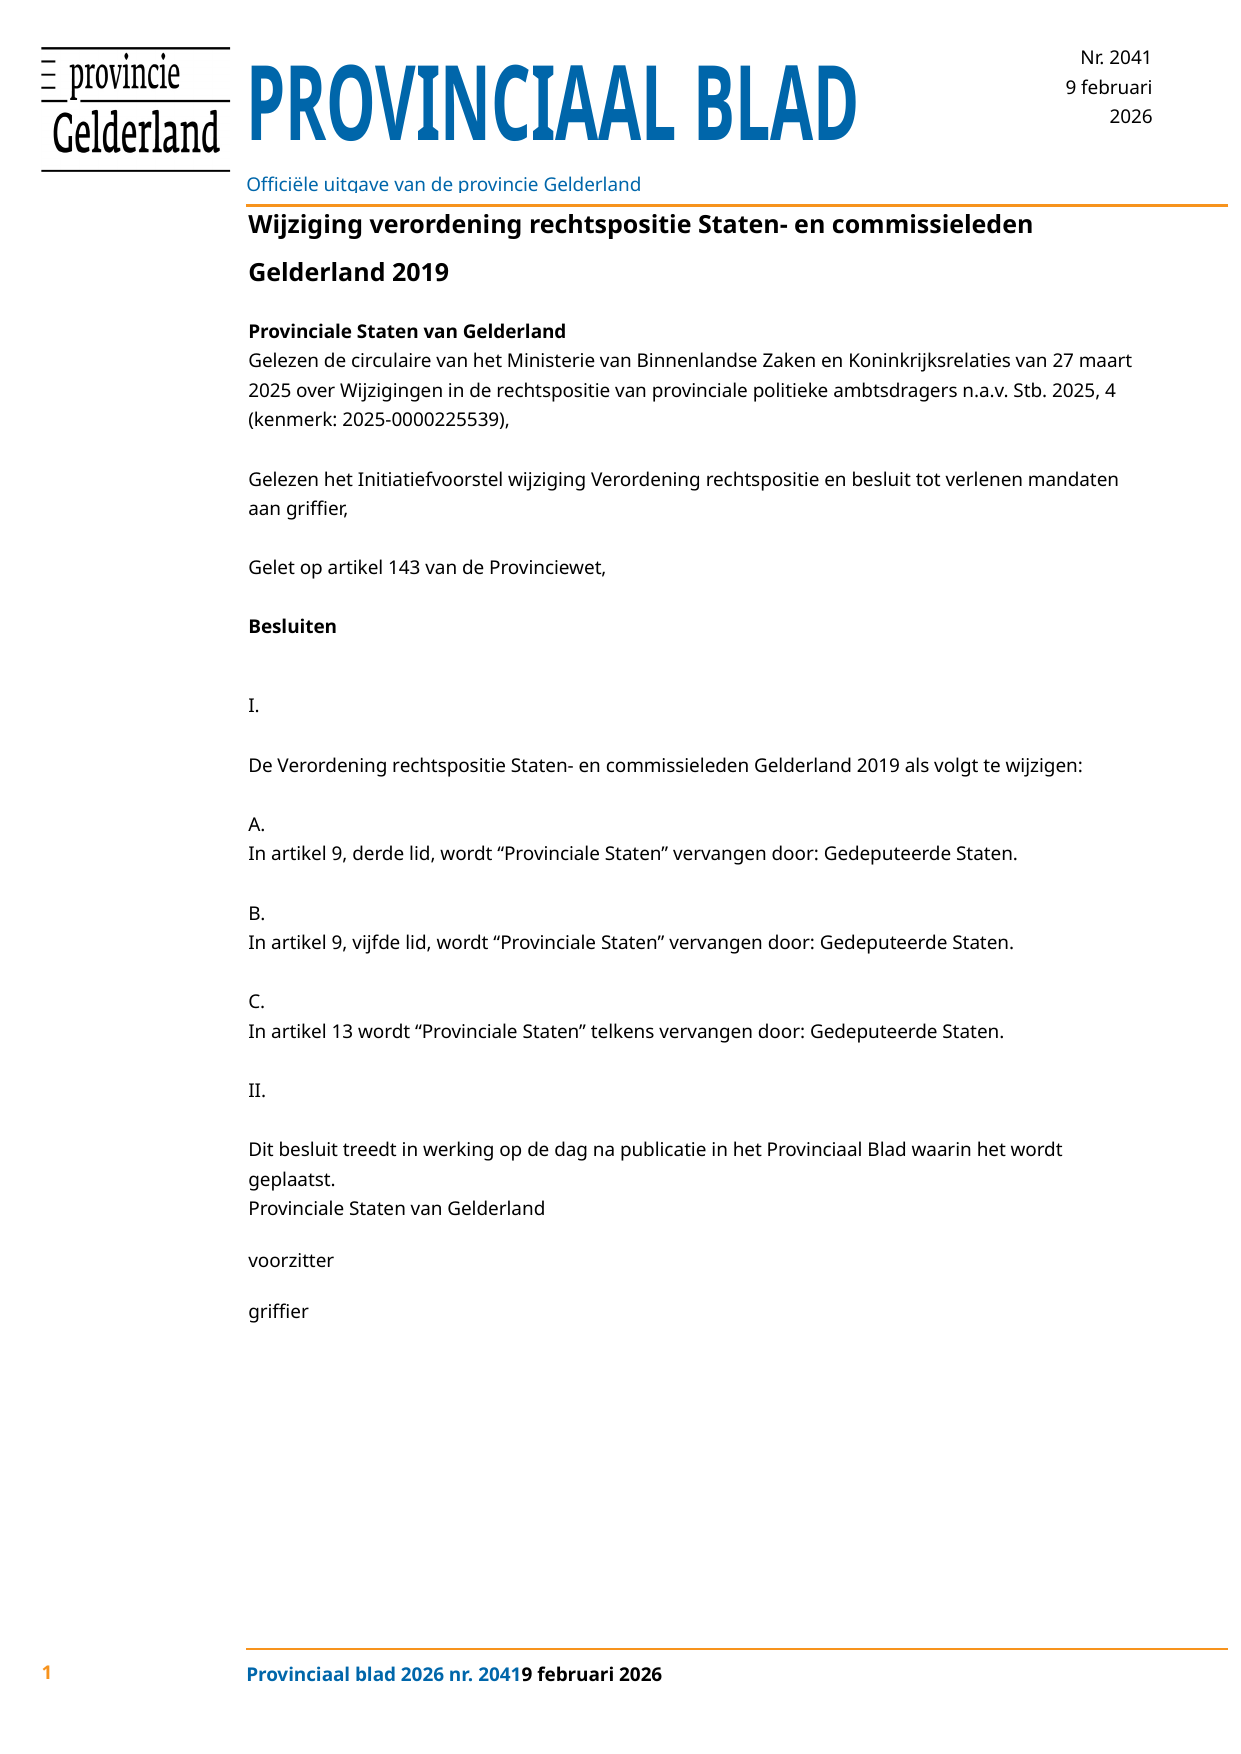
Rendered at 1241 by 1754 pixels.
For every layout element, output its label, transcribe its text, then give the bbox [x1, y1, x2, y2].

text A. [248, 811, 1152, 837]
text B. [248, 900, 1152, 925]
text Provinciale Staten van Gelderland [248, 1196, 1152, 1221]
text Gelezen de circulaire van het Ministerie van Binnenlandse Zaken en Koninkrijksrelaties van 27 maart 2025 over Wijzigingen in de rechtspositie van provinciale politieke ambtsdragers n.a.v. Stb. 2025, 4 (kenmerk: 2025-0000225539), [248, 347, 1152, 432]
text Dit besluit treedt in werking op de dag na publicatie in het Provinciaal Blad waarin het wordt geplaatst. [248, 1136, 1152, 1192]
text In artikel 13 wordt “Provinciale Staten” telkens vervangen door: Gedeputeerde Staten. [248, 1018, 1152, 1044]
text II. [248, 1077, 1152, 1103]
text De Verordening rechtspositie Staten- en commissieleden Gelderland 2019 als volgt te wijzigen: [248, 752, 1152, 777]
picture [41, 47, 231, 172]
text Provinciale Staten van Gelderland [248, 318, 1152, 344]
text Wijziging verordening rechtspositie Staten- en commissieleden Gelderland 2019 [248, 207, 1152, 288]
text Gelezen het Initiatiefvoorstel wijziging Verordening rechtspositie en besluit tot verlenen mandaten aan griffier, [248, 466, 1152, 521]
text voorzitter [248, 1247, 1152, 1273]
text C. [248, 988, 1152, 1014]
text In artikel 9, vijfde lid, wordt “Provinciale Staten” vervangen door: Gedeputeerde Staten. [248, 929, 1152, 955]
text I. [248, 693, 1152, 718]
text In artikel 9, derde lid, wordt “Provinciale Staten” vervangen door: Gedeputeerde Staten. [248, 841, 1152, 866]
text Gelet op artikel 143 van de Provinciewet, [248, 554, 1152, 580]
text griffier [248, 1298, 1152, 1324]
text Besluiten [248, 614, 1152, 639]
